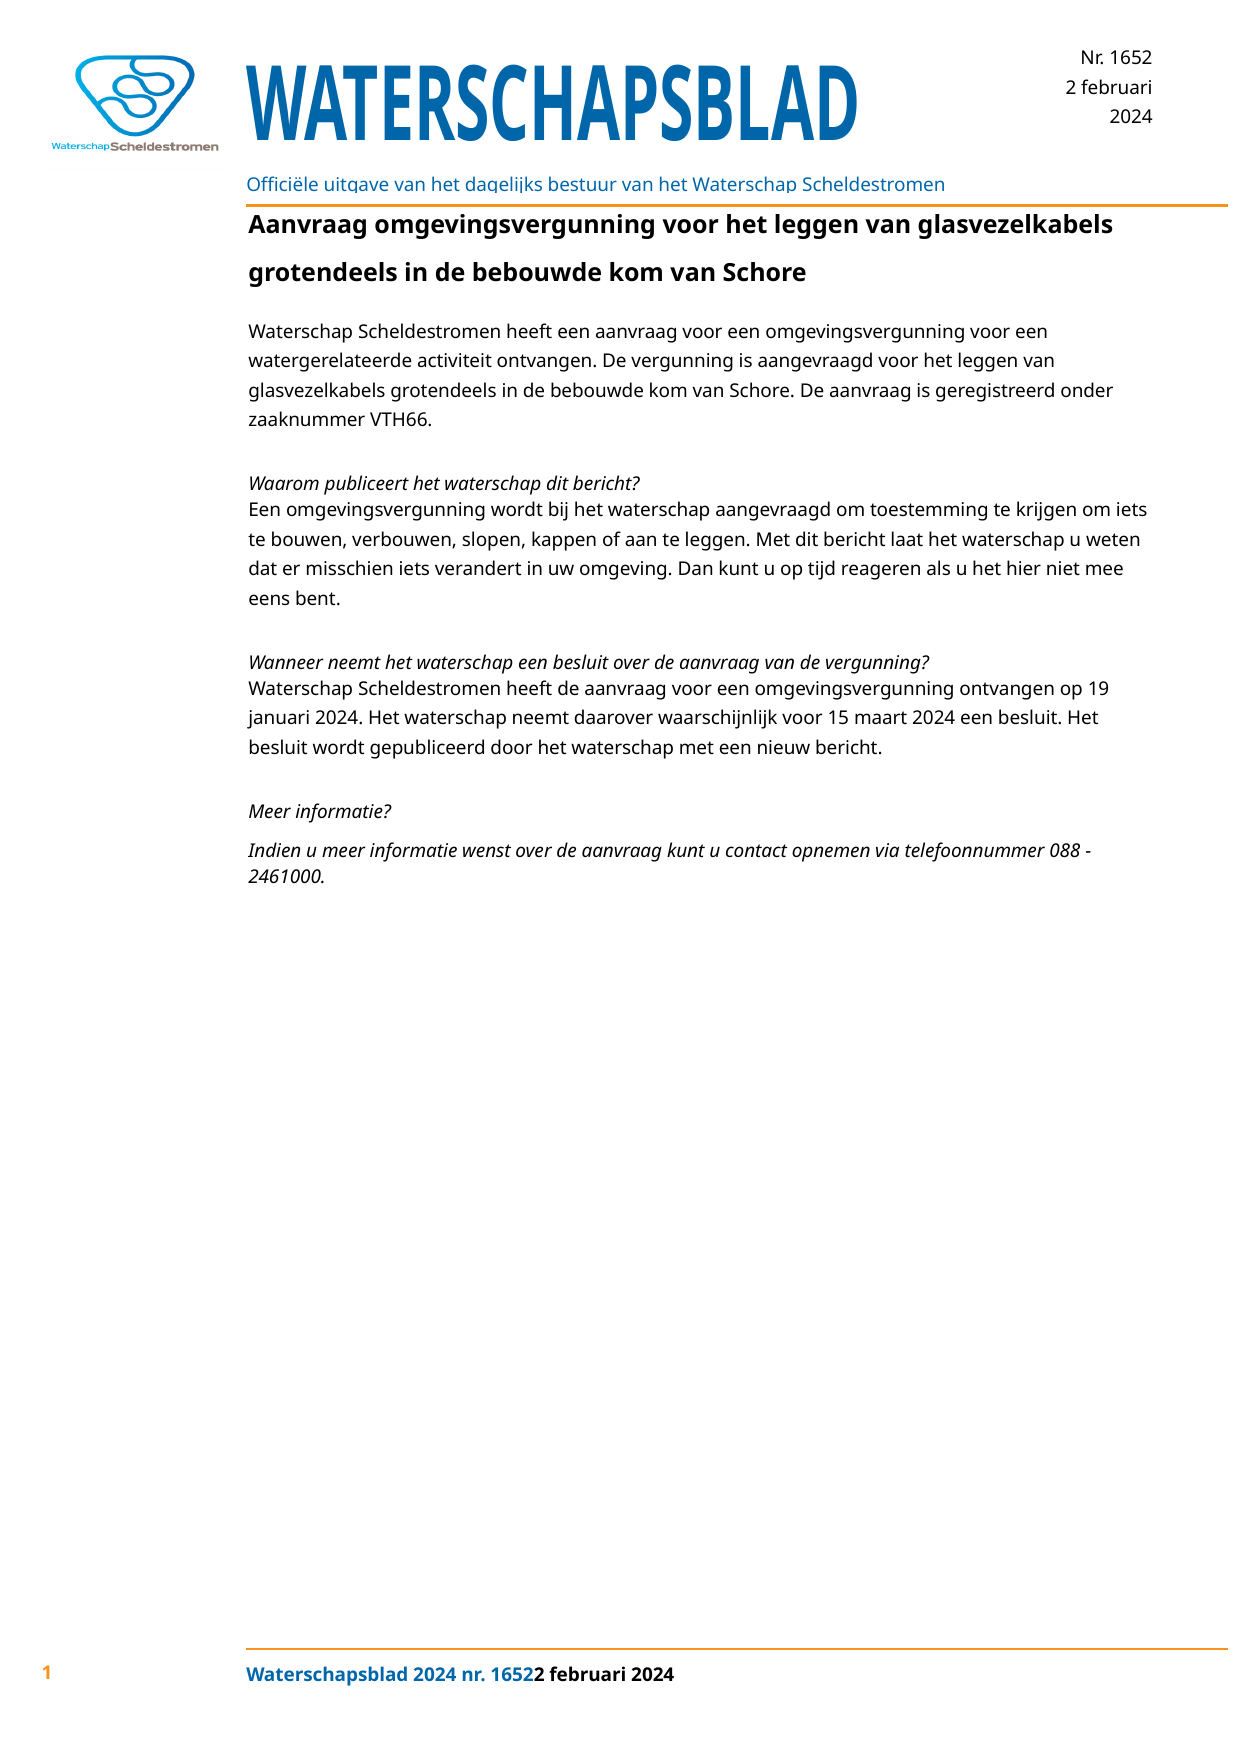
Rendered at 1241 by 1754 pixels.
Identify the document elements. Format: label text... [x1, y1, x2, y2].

text Indien u meer informatie wenst over de aanvraag kunt u contact opnemen via telefoonnummer 088 - 2461000. [248, 837, 1152, 889]
text Waterschap Scheldestromen heeft een aanvraag voor een omgevingsvergunning voor een watergerelateerde activiteit ontvangen. De vergunning is aangevraagd voor het leggen van glasvezelkabels grotendeels in de bebouwde kom van Schore. De aanvraag is geregistreerd onder zaaknummer VTH66. [248, 318, 1152, 432]
picture [41, 47, 231, 172]
text Wanneer neemt het waterschap een besluit over de aanvraag van de vergunning? [248, 649, 1152, 675]
text Waarom publiceert het waterschap dit bericht? [248, 471, 1152, 496]
text Aanvraag omgevingsvergunning voor het leggen van glasvezelkabels grotendeels in de bebouwde kom van Schore [248, 207, 1152, 288]
text Meer informatie? [248, 798, 1152, 824]
text Waterschap Scheldestromen heeft de aanvraag voor een omgevingsvergunning ontvangen op 19 januari 2024. Het waterschap neemt daarover waarschijnlijk voor 15 maart 2024 een besluit. Het besluit wordt gepubliceerd door het waterschap met een nieuw bericht. [248, 675, 1152, 760]
text Een omgevingsvergunning wordt bij het waterschap aangevraagd om toestemming te krijgen om iets te bouwen, verbouwen, slopen, kappen of aan te leggen. Met dit bericht laat het waterschap u weten dat er misschien iets verandert in uw omgeving. Dan kunt u op tijd reageren als u het hier niet mee eens bent. [248, 496, 1152, 611]
